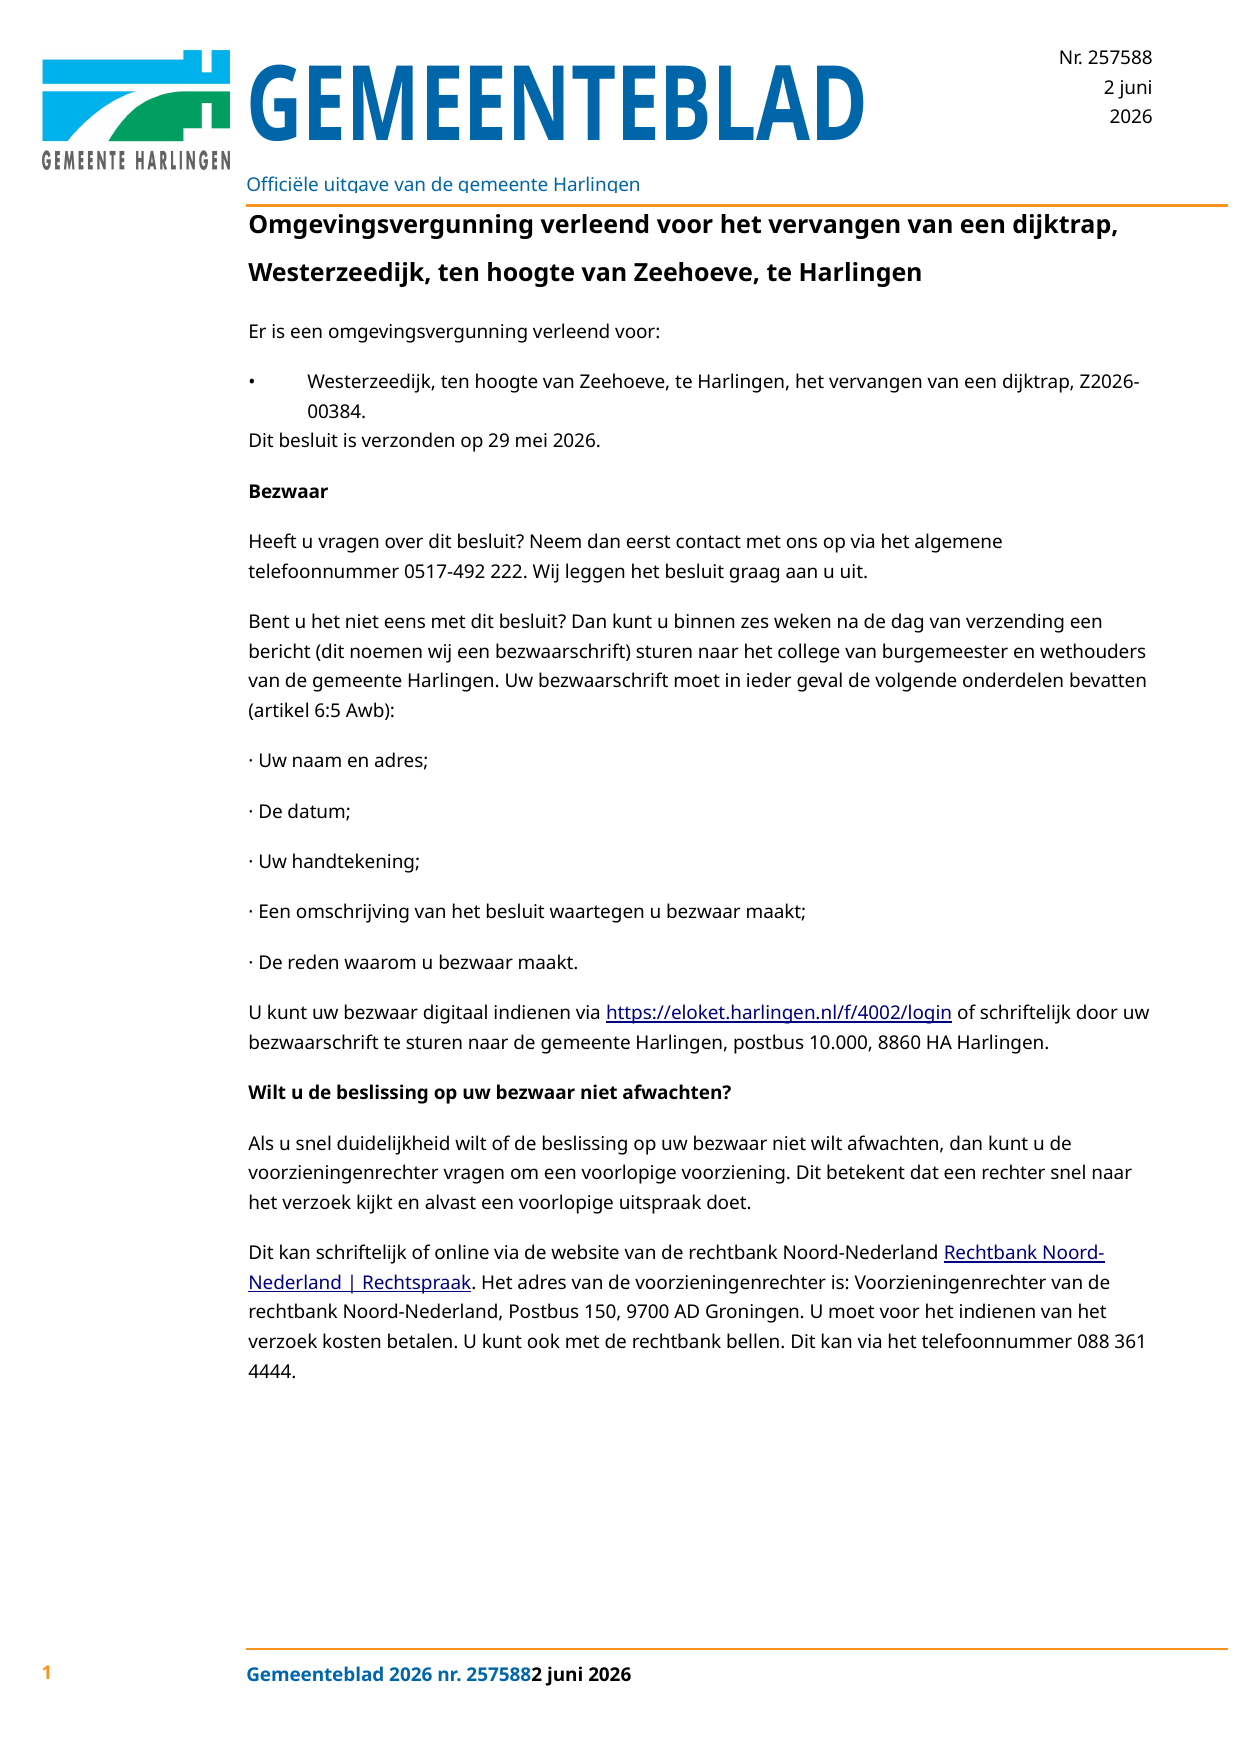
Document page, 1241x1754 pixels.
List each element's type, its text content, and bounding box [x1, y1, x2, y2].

text Dit besluit is verzonden op 29 mei 2026. [248, 427, 1152, 453]
text · Een omschrijving van het besluit waartegen u bezwaar maakt; [248, 899, 1152, 924]
list Westerzeedijk, ten hoogte van Zeehoeve, te Harlingen, het vervangen van een dijktrap, Z2026-00384. [248, 368, 1152, 424]
text Dit kan schriftelijk of online via de website van de rechtbank Noord-Nederland Rechtbank Noord-Nederland | Rechtspraak. Het adres van de voorzieningenrechter is: Voorzieningenrechter van de rechtbank Noord-Nederland, Postbus 150, 9700 AD Groningen. U moet voor het indienen van het verzoek kosten betalen. U kunt ook met de rechtbank bellen. Dit kan via het telefoonnummer 088 361 4444. [248, 1239, 1152, 1384]
text Heeft u vragen over dit besluit? Neem dan eerst contact met ons op via het algemene telefoonnummer 0517-492 222. Wij leggen het besluit graag aan u uit. [248, 528, 1152, 584]
picture [41, 47, 231, 172]
text Er is een omgevingsvergunning verleend voor: [248, 318, 1152, 344]
text U kunt uw bezwaar digitaal indienen via https://eloket.harlingen.nl/f/4002/login of schriftelijk door uw bezwaarschrift te sturen naar de gemeente Harlingen, postbus 10.000, 8860 HA Harlingen. [248, 999, 1152, 1055]
text Omgevingsvergunning verleend voor het vervangen van een dijktrap, Westerzeedijk, ten hoogte van Zeehoeve, te Harlingen [248, 207, 1152, 288]
text Bezwaar [248, 478, 1152, 504]
text Als u snel duidelijkheid wilt of de beslissing op uw bezwaar niet wilt afwachten, dan kunt u de voorzieningenrechter vragen om een voorlopige voorziening. Dit betekent dat een rechter snel naar het verzoek kijkt en alvast een voorlopige uitspraak doet. [248, 1130, 1152, 1215]
text · De datum; [248, 798, 1152, 824]
text · Uw handtekening; [248, 848, 1152, 874]
text Wilt u de beslissing op uw bezwaar niet afwachten? [248, 1079, 1152, 1105]
text Bent u het niet eens met dit besluit? Dan kunt u binnen zes weken na de dag van verzending een bericht (dit noemen wij een bezwaarschrift) sturen naar het college van burgemeester en wethouders van de gemeente Harlingen. Uw bezwaarschrift moet in ieder geval de volgende onderdelen bevatten (artikel 6:5 Awb): [248, 608, 1152, 723]
text · De reden waarom u bezwaar maakt. [248, 949, 1152, 975]
text · Uw naam en adres; [248, 747, 1152, 773]
